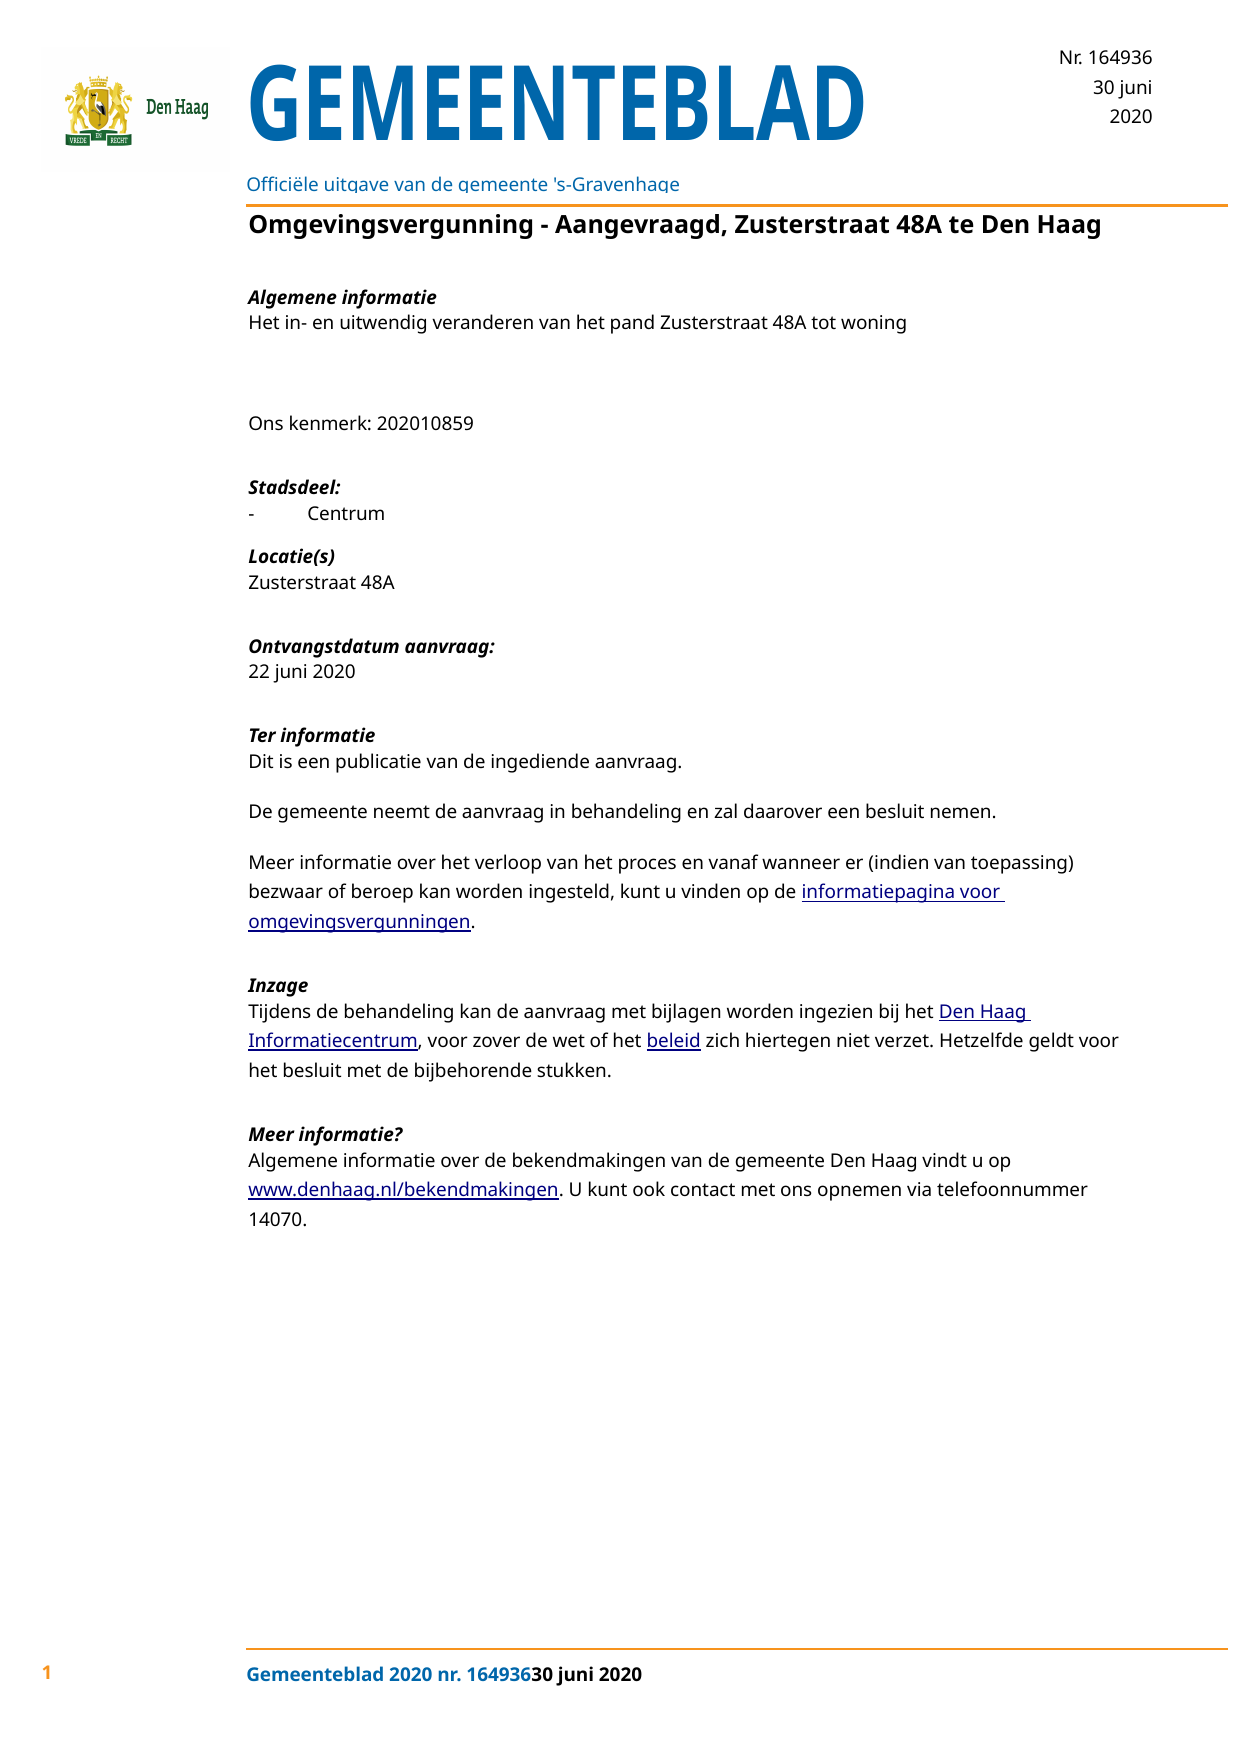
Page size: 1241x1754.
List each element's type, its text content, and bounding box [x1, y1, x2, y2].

text Ter informatie [248, 723, 1152, 748]
text 22 juni 2020 [248, 659, 1152, 684]
text Tijdens de behandeling kan de aanvraag met bijlagen worden ingezien bij het Den Haag Informatiecentrum, voor zover de wet of het beleid zich hiertegen niet verzet. Hetzelfde geldt voor het besluit met de bijbehorende stukken. [248, 998, 1152, 1083]
text Meer informatie over het verloop van het proces en vanaf wanneer er (indien van toepassing) bezwaar of beroep kan worden ingesteld, kunt u vinden op de informatiepagina voor omgevingsvergunningen. [248, 849, 1152, 934]
text Ontvangstdatum aanvraag: [248, 633, 1152, 659]
text De gemeente neemt de aanvraag in behandeling en zal daarover een besluit nemen. [248, 799, 1152, 824]
picture [41, 47, 231, 172]
text Inzage [248, 972, 1152, 998]
text Dit is een publicatie van de ingediende aanvraag. [248, 748, 1152, 774]
text Ons kenmerk: 202010859 [248, 410, 1152, 436]
text Omgevingsvergunning - Aangevraagd, Zusterstraat 48A te Den Haag [248, 207, 1152, 241]
text Algemene informatie over de bekendmakingen van de gemeente Den Haag vindt u op www.denhaag.nl/bekendmakingen. U kunt ook contact met ons opnemen via telefoonnummer 14070. [248, 1147, 1152, 1232]
list Centrum [248, 500, 1152, 526]
text Stadsdeel: [248, 474, 1152, 500]
text Algemene informatie [248, 284, 1152, 309]
text Zusterstraat 48A [248, 569, 1152, 595]
text Meer informatie? [248, 1121, 1152, 1147]
text Locatie(s) [248, 543, 1152, 569]
text Het in- en uitwendig veranderen van het pand Zusterstraat 48A tot woning [248, 309, 1152, 335]
